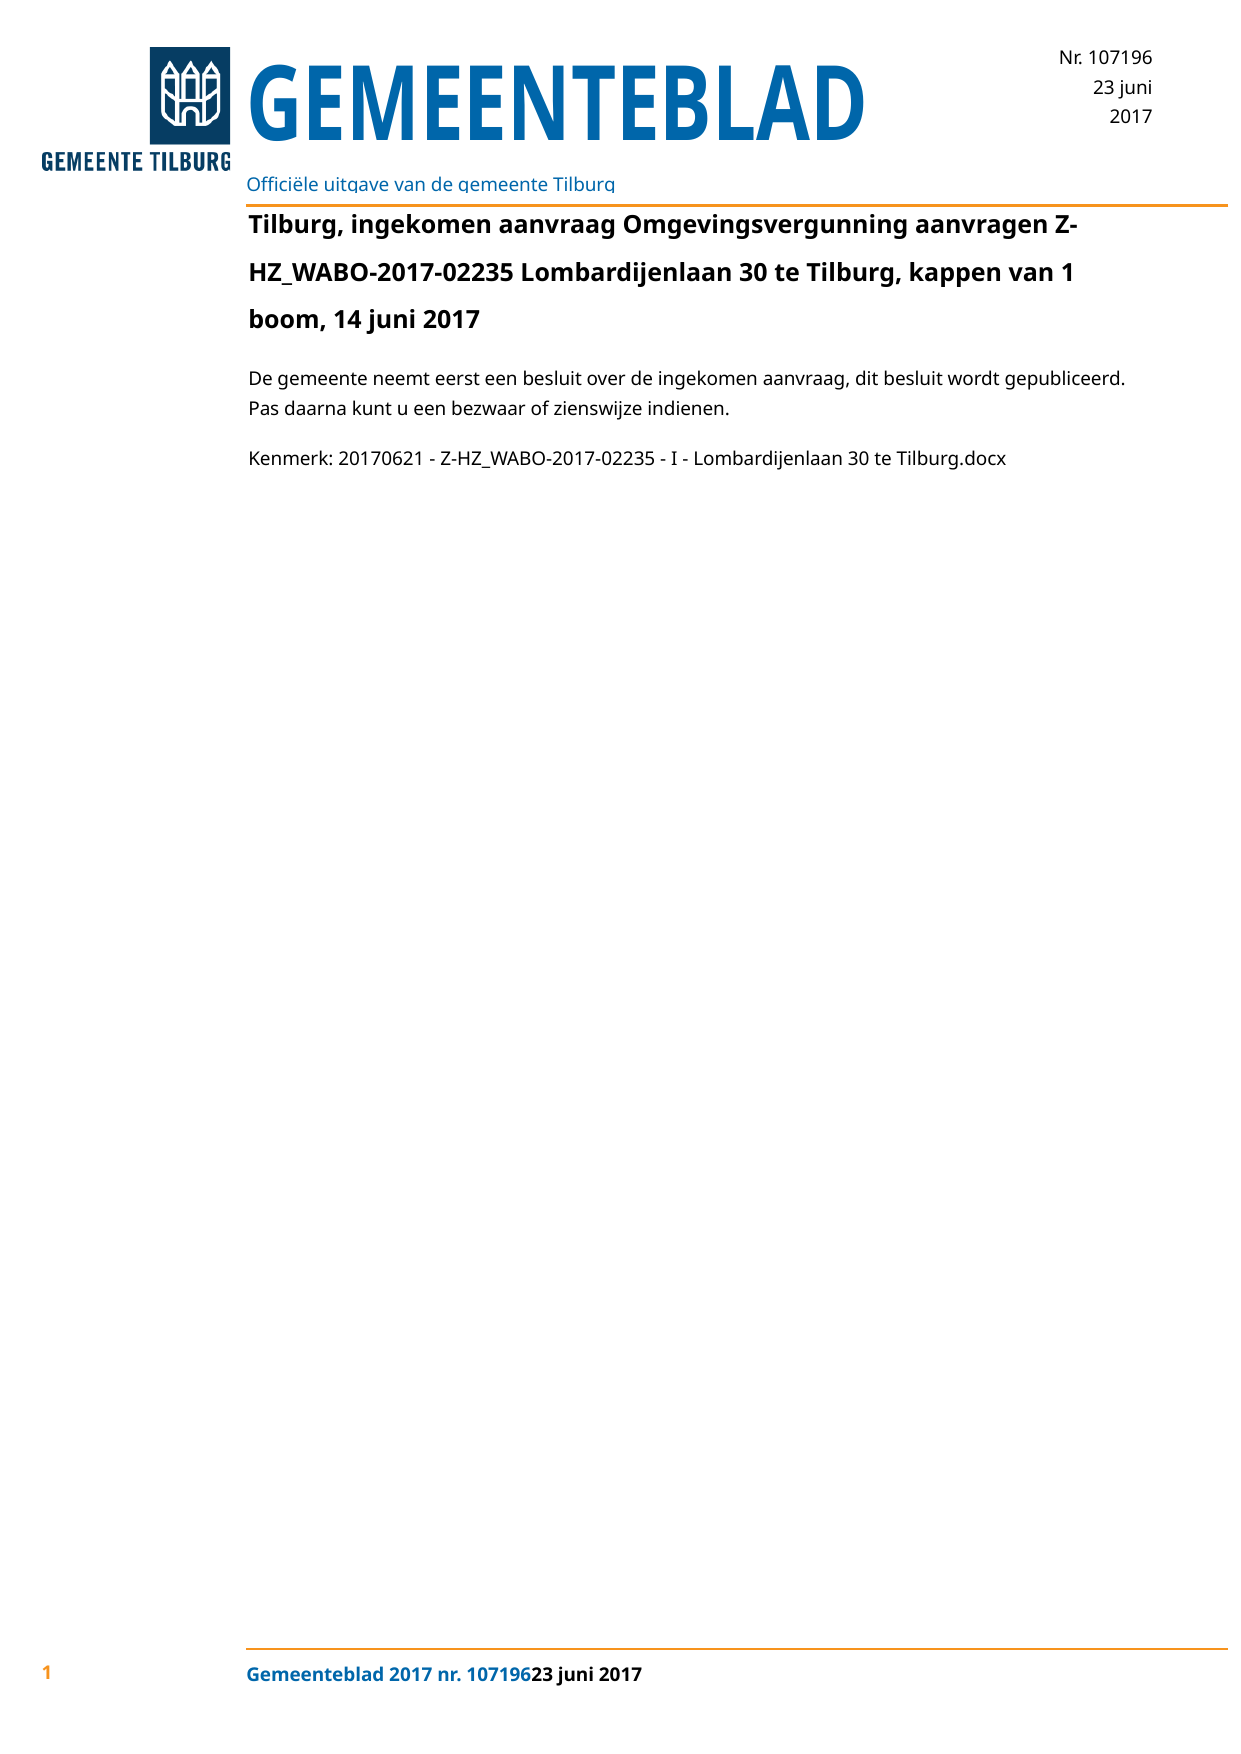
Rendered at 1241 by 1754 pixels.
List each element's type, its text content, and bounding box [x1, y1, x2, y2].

text Kenmerk: 20170621 - Z-HZ_WABO-2017-02235 - I - Lombardijenlaan 30 te Tilburg.docx [248, 446, 1152, 471]
text Tilburg, ingekomen aanvraag Omgevingsvergunning aanvragen Z-HZ_WABO-2017-02235 Lombardijenlaan 30 te Tilburg, kappen van 1 boom, 14 juni 2017 [248, 207, 1152, 336]
text De gemeente neemt eerst een besluit over de ingekomen aanvraag, dit besluit wordt gepubliceerd. Pas daarna kunt u een bezwaar of zienswijze indienen. [248, 366, 1152, 421]
picture [41, 47, 231, 172]
